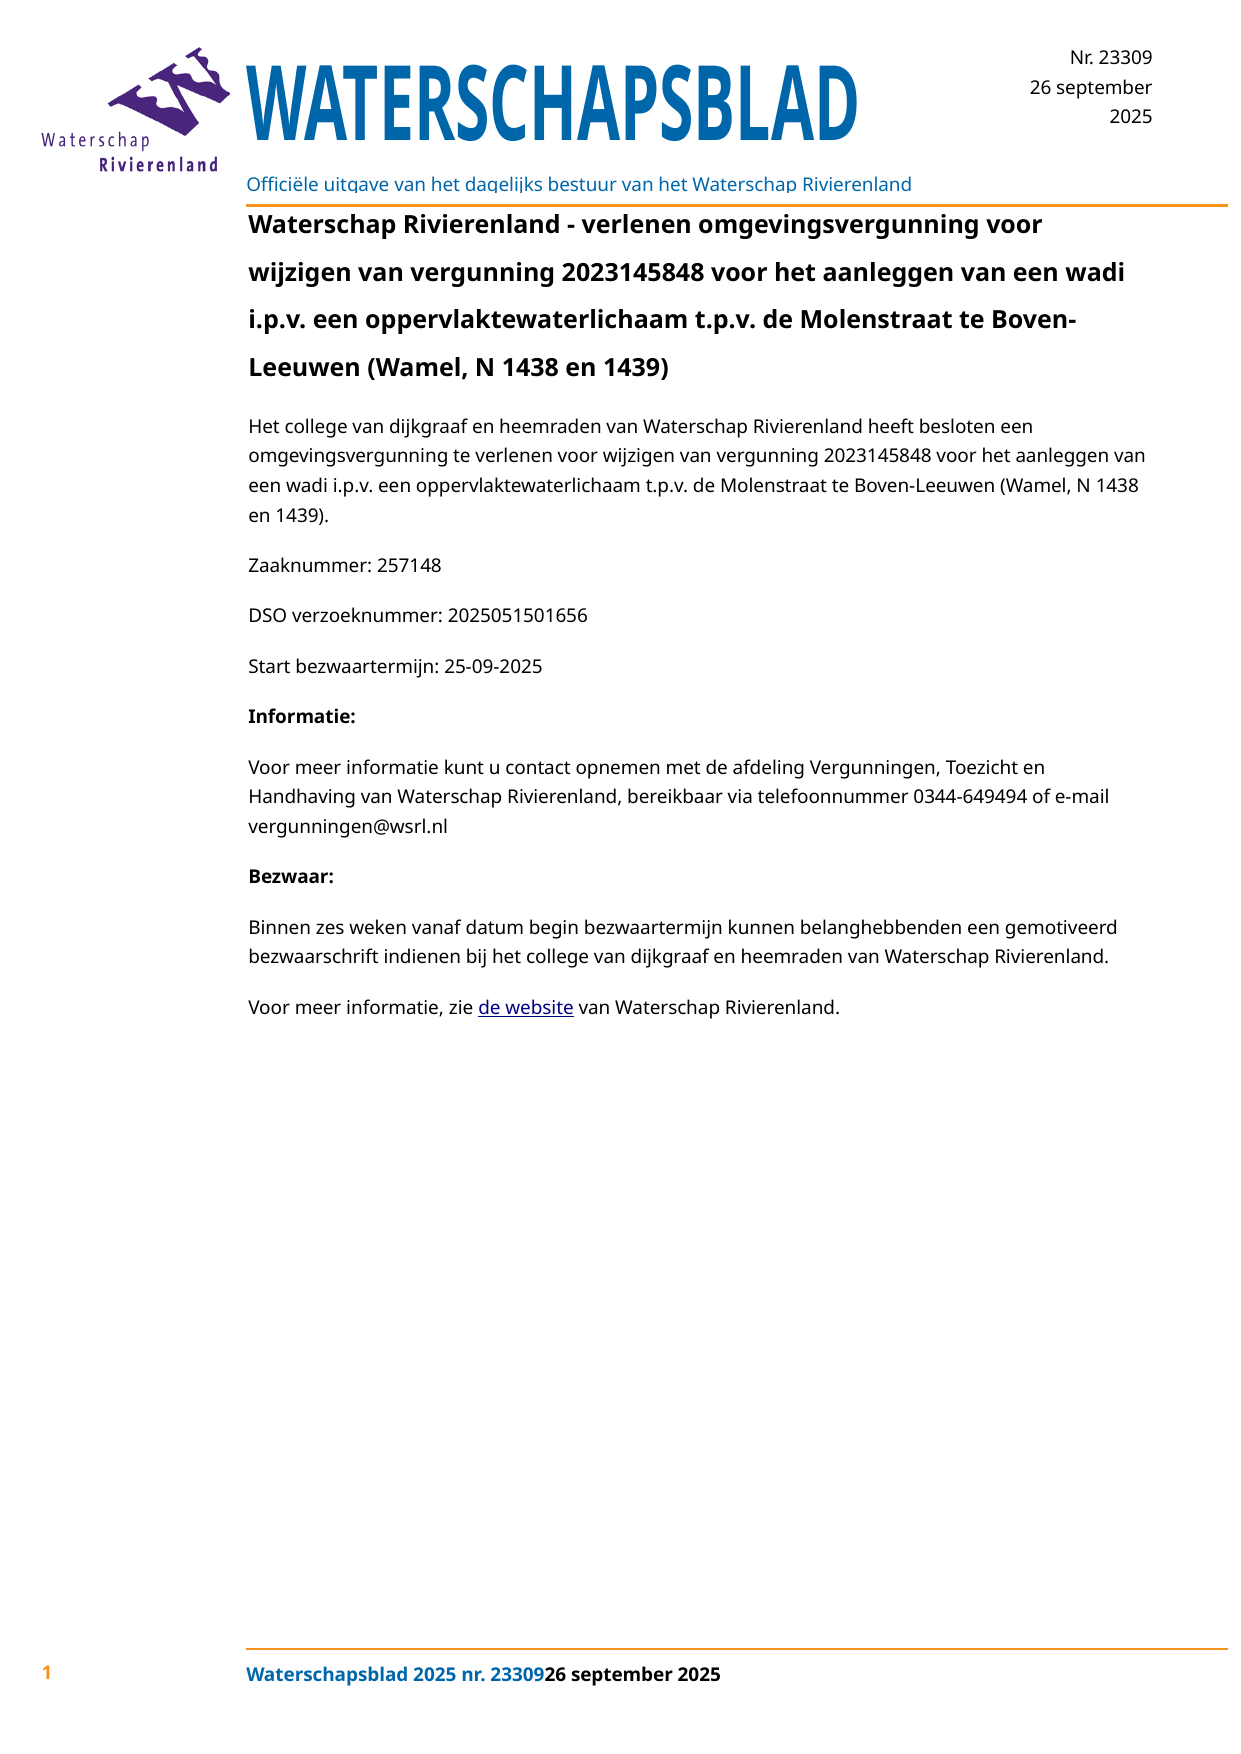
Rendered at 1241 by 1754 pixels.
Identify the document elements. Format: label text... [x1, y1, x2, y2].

text Voor meer informatie kunt u contact opnemen met de afdeling Vergunningen, Toezicht en Handhaving van Waterschap Rivierenland, bereikbaar via telefoonnummer 0344-649494 of e-mail vergunningen@wsrl.nl [248, 754, 1152, 839]
text Voor meer informatie, zie de website van Waterschap Rivierenland. [248, 994, 1152, 1020]
text Waterschap Rivierenland - verlenen omgevingsvergunning voor wijzigen van vergunning 2023145848 voor het aanleggen van een wadi i.p.v. een oppervlaktewaterlichaam t.p.v. de Molenstraat te Boven-Leeuwen (Wamel, N 1438 en 1439) [248, 207, 1152, 384]
text Informatie: [248, 703, 1152, 729]
text Binnen zes weken vanaf datum begin bezwaartermijn kunnen belanghebbenden een gemotiveerd bezwaarschrift indienen bij het college van dijkgraaf en heemraden van Waterschap Rivierenland. [248, 914, 1152, 969]
text Start bezwaartermijn: 25-09-2025 [248, 653, 1152, 679]
text Bezwaar: [248, 863, 1152, 889]
text Het college van dijkgraaf en heemraden van Waterschap Rivierenland heeft besloten een omgevingsvergunning te verlenen voor wijzigen van vergunning 2023145848 voor het aanleggen van een wadi i.p.v. een oppervlaktewaterlichaam t.p.v. de Molenstraat te Boven-Leeuwen (Wamel, N 1438 en 1439). [248, 413, 1152, 528]
picture [41, 47, 231, 172]
text DSO verzoeknummer: 2025051501656 [248, 603, 1152, 628]
text Zaaknummer: 257148 [248, 552, 1152, 578]
